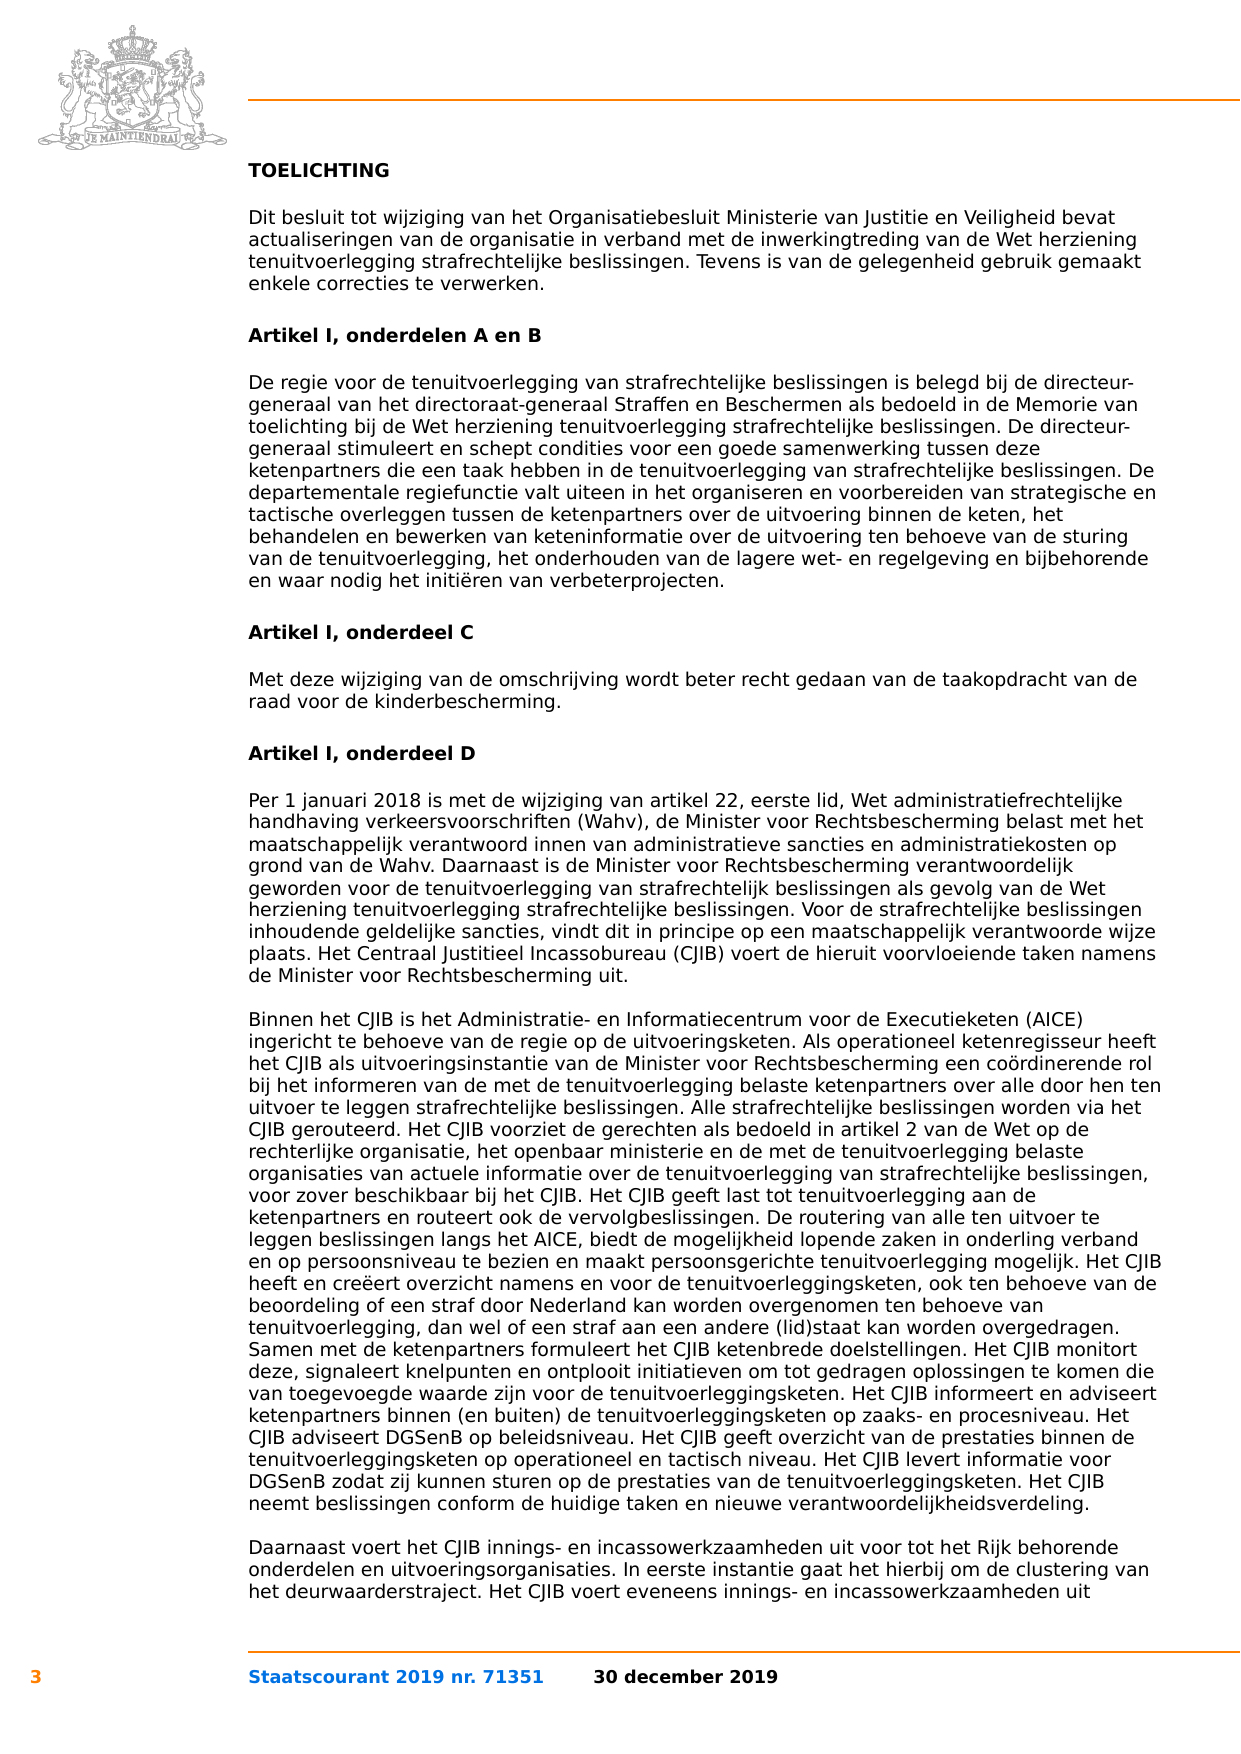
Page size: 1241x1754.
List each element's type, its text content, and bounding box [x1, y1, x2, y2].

picture [38, 25, 227, 150]
text Daarnaast voert het CJIB innings- en incassowerkzaamheden uit voor tot het Rijk behorende onderdelen en uitvoeringsorganisaties. In eerste instantie gaat het hierbij om de clustering van het deurwaarderstraject. Het CJIB voert eveneens innings- en incassowerkzaamheden uit [248, 1537, 1163, 1602]
subtitle Artikel I, onderdeel D [248, 742, 1163, 764]
subtitle TOELICHTING [248, 160, 1163, 182]
text Binnen het CJIB is het Administratie- en Informatiecentrum voor de Executieketen (AICE) ingericht te behoeve van de regie op de uitvoeringsketen. Als operationeel ketenregisseur heeft het CJIB als uitvoeringsinstantie van de Minister voor Rechtsbescherming een coördinerende rol bij het informeren van de met de tenuitvoerlegging belaste ketenpartners over alle door hen ten uitvoer te leggen strafrechtelijke beslissingen. Alle strafrechtelijke beslissingen worden via het CJIB gerouteerd. Het CJIB voorziet de gerechten als bedoeld in artikel 2 van de Wet op de rechterlijke organisatie, het openbaar ministerie en de met de tenuitvoerlegging belaste organisaties van actuele informatie over de tenuitvoerlegging van strafrechtelijke beslissingen, voor zover beschikbaar bij het CJIB. Het CJIB geeft last tot tenuitvoerlegging aan de ketenpartners en routeert ook de vervolgbeslissingen. De routering van alle ten uitvoer te leggen beslissingen langs het AICE, biedt de mogelijkheid lopende zaken in onderling verband en op persoonsniveau te bezien en maakt persoonsgerichte tenuitvoerlegging mogelijk. Het CJIB heeft en creëert overzicht namens en voor de tenuitvoerleggingsketen, ook ten behoeve van de beoordeling of een straf door Nederland kan worden overgenomen ten behoeve van tenuitvoerlegging, dan wel of een straf aan een andere (lid)staat kan worden overgedragen. Samen met de ketenpartners formuleert het CJIB ketenbrede doelstellingen. Het CJIB monitort deze, signaleert knelpunten en ontplooit initiatieven om tot gedragen oplossingen te komen die van toegevoegde waarde zijn voor de tenuitvoerleggingsketen. Het CJIB informeert en adviseert ketenpartners binnen (en buiten) de tenuitvoerleggingsketen op zaaks- en procesniveau. Het CJIB adviseert DGSenB op beleidsniveau. Het CJIB geeft overzicht van de prestaties binnen de tenuitvoerleggingsketen op operationeel en tactisch niveau. Het CJIB levert informatie voor DGSenB zodat zij kunnen sturen op de prestaties van de tenuitvoerleggingsketen. Het CJIB neemt beslissingen conform de huidige taken en nieuwe verantwoordelijkheidsverdeling. [248, 1009, 1163, 1515]
subtitle Artikel I, onderdelen A en B [248, 325, 1163, 347]
text Per 1 januari 2018 is met de wijziging van artikel 22, eerste lid, Wet administratiefrechtelijke handhaving verkeersvoorschriften (Wahv), de Minister voor Rechtsbescherming belast met het maatschappelijk verantwoord innen van administratieve sancties en administratiekosten op grond van de Wahv. Daarnaast is de Minister voor Rechtsbescherming verantwoordelijk geworden voor de tenuitvoerlegging van strafrechtelijk beslissingen als gevolg van de Wet herziening tenuitvoerlegging strafrechtelijke beslissingen. Voor de strafrechtelijke beslissingen inhoudende geldelijke sancties, vindt dit in principe op een maatschappelijk verantwoorde wijze plaats. Het Centraal Justitieel Incassobureau (CJIB) voert de hieruit voorvloeiende taken namens de Minister voor Rechtsbescherming uit. [248, 789, 1163, 987]
text Dit besluit tot wijziging van het Organisatiebesluit Ministerie van Justitie en Veiligheid bevat actualiseringen van de organisatie in verband met de inwerkingtreding van de Wet herziening tenuitvoerlegging strafrechtelijke beslissingen. Tevens is van de gelegenheid gebruik gemaakt enkele correcties te verwerken. [248, 207, 1163, 295]
text De regie voor de tenuitvoerlegging van strafrechtelijke beslissingen is belegd bij de directeur-generaal van het directoraat-generaal Straffen en Beschermen als bedoeld in de Memorie van toelichting bij de Wet herziening tenuitvoerlegging strafrechtelijke beslissingen. De directeur-generaal stimuleert en schept condities voor een goede samenwerking tussen deze ketenpartners die een taak hebben in de tenuitvoerlegging van strafrechtelijke beslissingen. De departementale regiefunctie valt uiteen in het organiseren en voorbereiden van strategische en tactische overleggen tussen de ketenpartners over de uitvoering binnen de keten, het behandelen en bewerken van keteninformatie over de uitvoering ten behoeve van de sturing van de tenuitvoerlegging, het onderhouden van de lagere wet- en regelgeving en bijbehorende en waar nodig het initiëren van verbeterprojecten. [248, 372, 1163, 592]
subtitle Artikel I, onderdeel C [248, 622, 1163, 643]
text Met deze wijziging van de omschrijving wordt beter recht gedaan van de taakopdracht van de raad voor de kinderbescherming. [248, 668, 1163, 712]
